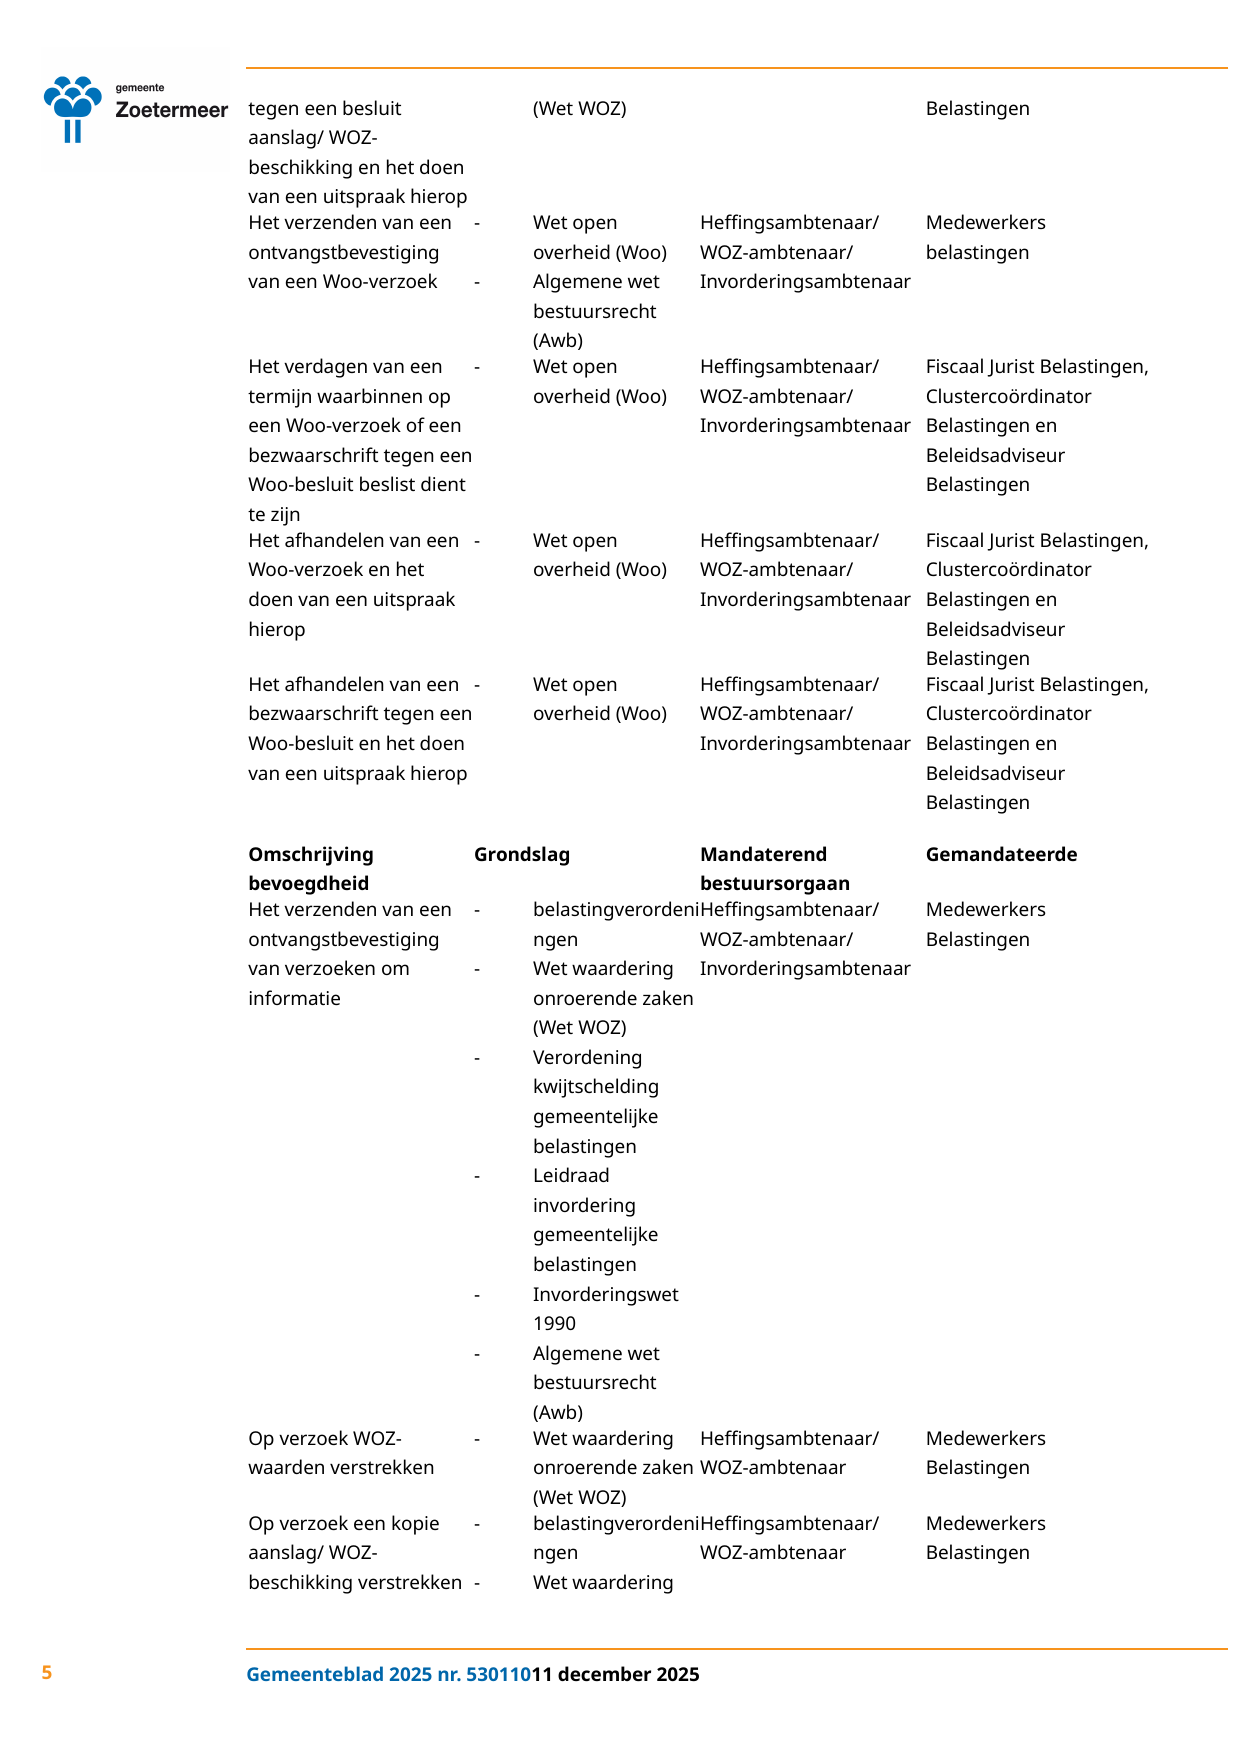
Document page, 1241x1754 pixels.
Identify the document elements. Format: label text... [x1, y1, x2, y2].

table_cell Medewerkers Belastingen [926, 1425, 1152, 1510]
table_cell Het afhandelen van een Woo-verzoek en het doen van een uitspraak hierop [248, 527, 474, 671]
table_cell Het verzenden van een ontvangstbevestiging van een Woo-verzoek [248, 209, 474, 353]
table_cell Wet open overheid (Woo) [474, 353, 700, 527]
table_cell Op verzoek WOZ-waarden verstrekken [248, 1425, 474, 1510]
table_cell belastingverordeningen Wet waardering onroerende zaken (Wet WOZ) Verordening kwijtschelding gemeentelijke belastingen Leidraad invordering gemeentelijke belastingen Invorderingswet 1990 Algemene wet bestuursrecht (Awb) [474, 896, 700, 1425]
table_cell Mandaterend bestuursorgaan [700, 841, 926, 896]
table_cell Heffingsambtenaar/ WOZ-ambtenaar/ Invorderingsambtenaar [700, 527, 926, 671]
table_cell Omschrijving bevoegdheid [248, 841, 474, 896]
table_cell Heffingsambtenaar/ WOZ-ambtenaar/ Invorderingsambtenaar [700, 896, 926, 1425]
table_cell Heffingsambtenaar/WOZ-ambtenaar [700, 1510, 926, 1594]
table_cell Wet open overheid (Woo) [474, 671, 700, 815]
table_cell Het verdagen van een termijn waarbinnen op een Woo-verzoek of een bezwaarschrift tegen een Woo-besluit beslist dient te zijn [248, 353, 474, 527]
table_cell [926, 815, 1152, 841]
table_cell (Wet WOZ) [474, 95, 700, 209]
table_cell [248, 815, 474, 841]
table_cell Heffingsambtenaar/WOZ-ambtenaar [700, 1425, 926, 1510]
table_cell Gemandateerde [926, 841, 1152, 896]
picture [41, 47, 231, 172]
table_cell Medewerkers Belastingen [926, 896, 1152, 1425]
table_cell [700, 815, 926, 841]
table_cell Wet open overheid (Woo) [474, 527, 700, 671]
table_cell belastingverordeningen Wet waardering [474, 1510, 700, 1594]
table_cell tegen een besluit aanslag/ WOZ-beschikking en het doen van een uitspraak hierop [248, 95, 474, 209]
table_cell Fiscaal Jurist Belastingen, Clustercoördinator Belastingen en Beleidsadviseur Belastingen [926, 671, 1152, 815]
table_cell Heffingsambtenaar/ WOZ-ambtenaar/ Invorderingsambtenaar [700, 209, 926, 353]
table_cell Wet open overheid (Woo) Algemene wet bestuursrecht (Awb) [474, 209, 700, 353]
table_cell Medewerkers belastingen [926, 209, 1152, 353]
table_cell Heffingsambtenaar/WOZ-ambtenaar/ Invorderingsambtenaar [700, 671, 926, 815]
table_cell Fiscaal Jurist Belastingen, Clustercoördinator Belastingen en Beleidsadviseur Belastingen [926, 353, 1152, 527]
table_cell Medewerkers Belastingen [926, 1510, 1152, 1594]
table_cell Op verzoek een kopie aanslag/ WOZ-beschikking verstrekken [248, 1510, 474, 1594]
table_cell Het verzenden van een ontvangstbevestiging van verzoeken om informatie [248, 896, 474, 1425]
table_cell Het afhandelen van een bezwaarschrift tegen een Woo-besluit en het doen van een uitspraak hierop [248, 671, 474, 815]
table_cell Wet waardering onroerende zaken (Wet WOZ) [474, 1425, 700, 1510]
table_cell [700, 95, 926, 209]
table_cell Grondslag [474, 841, 700, 896]
table_cell Heffingsambtenaar/ WOZ-ambtenaar/ Invorderingsambtenaar [700, 353, 926, 527]
table_cell Belastingen [926, 95, 1152, 209]
table_cell [474, 815, 700, 841]
table_cell Fiscaal Jurist Belastingen, Clustercoördinator Belastingen en Beleidsadviseur Belastingen [926, 527, 1152, 671]
